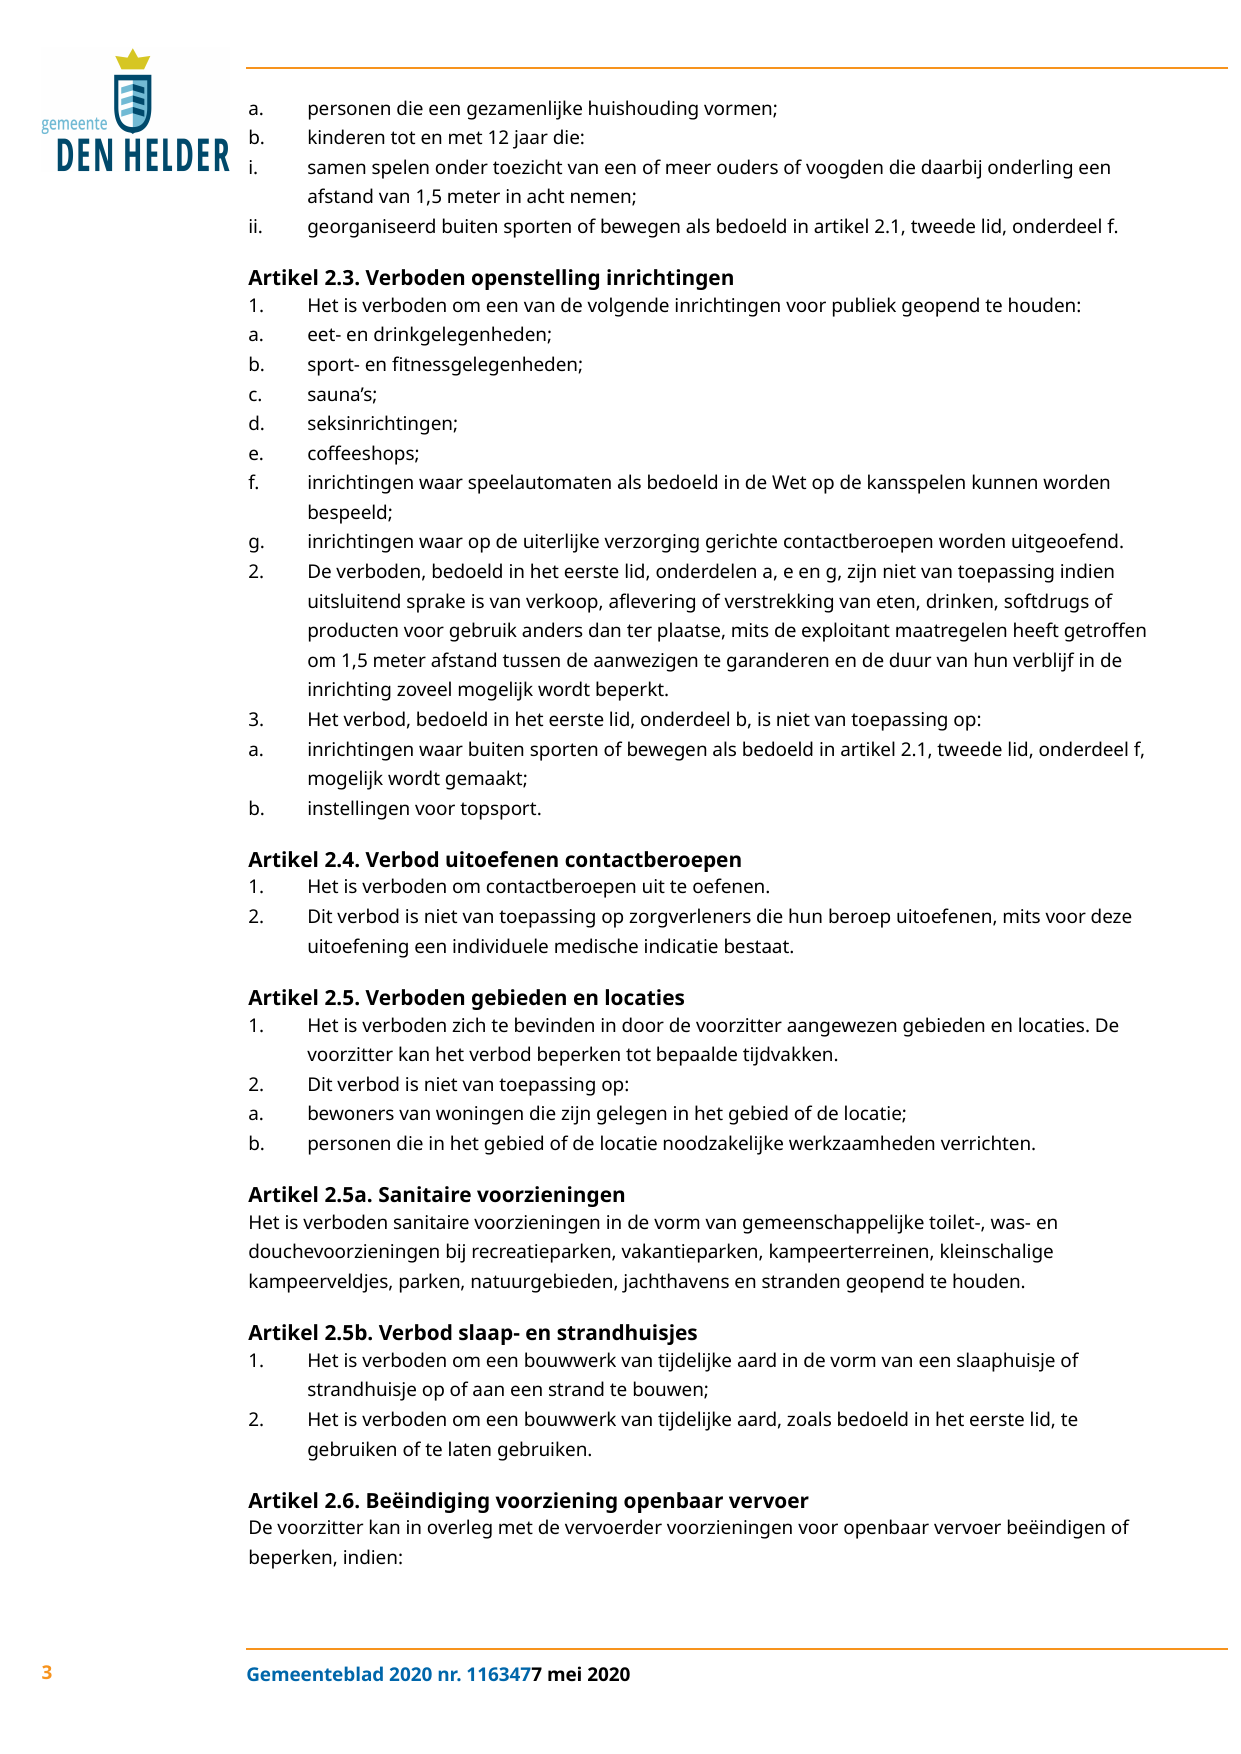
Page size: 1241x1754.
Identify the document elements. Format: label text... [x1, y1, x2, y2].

list Het is verboden om contactberoepen uit te oefenen. [248, 874, 1152, 899]
list instellingen voor topsport. [248, 795, 1152, 821]
text Het is verboden sanitaire voorzieningen in de vorm van gemeenschappelijke toilet-, was- en douchevoorzieningen bij recreatieparken, vakantieparken, kampeerterreinen, kleinschalige kampeerveldjes, parken, natuurgebieden, jachthavens en stranden geopend te houden. [248, 1209, 1152, 1294]
picture [63, 144, 68, 165]
picture [220, 160, 224, 172]
text Artikel 2.5b. Verbod slaap- en strandhuisjes [248, 1318, 1152, 1347]
list Het verbod, bedoeld in het eerste lid, onderdeel b, is niet van toepassing op: [248, 706, 1152, 732]
list samen spelen onder toezicht van een of meer ouders of voogden die daarbij onderling een afstand van 1,5 meter in acht nemen; [248, 154, 1152, 209]
picture [41, 47, 231, 172]
list personen die in het gebied of de locatie noodzakelijke werkzaamheden verrichten. [248, 1130, 1152, 1156]
text Artikel 2.5a. Sanitaire voorzieningen [248, 1181, 1152, 1209]
picture [130, 157, 135, 172]
text De voorzitter kan in overleg met de vervoerder voorzieningen voor openbaar vervoer beëindigen of beperken, indien: [248, 1514, 1152, 1570]
list coffeeshops; [248, 440, 1152, 466]
picture [182, 144, 187, 165]
list Het is verboden om een bouwwerk van tijdelijke aard in de vorm van een slaaphuisje of strandhuisje op of aan een strand te bouwen; [248, 1347, 1152, 1402]
list personen die een gezamenlijke huishouding vormen; [248, 95, 1152, 121]
list bewoners van woningen die zijn gelegen in het gebied of de locatie; [248, 1101, 1152, 1126]
list kinderen tot en met 12 jaar die: [248, 124, 1152, 150]
text Artikel 2.3. Verboden openstelling inrichtingen [248, 263, 1152, 292]
list Het is verboden om een bouwwerk van tijdelijke aard, zoals bedoeld in het eerste lid, te gebruiken of te laten gebruiken. [248, 1406, 1152, 1461]
list georganiseerd buiten sporten of bewegen als bedoeld in artikel 2.1, tweede lid, onderdeel f. [248, 213, 1152, 239]
text Artikel 2.6. Beëindiging voorziening openbaar vervoer [248, 1486, 1152, 1514]
list sauna’s; [248, 381, 1152, 406]
list Het is verboden zich te bevinden in door de voorzitter aangewezen gebieden en locaties. De voorzitter kan het verbod beperken tot bepaalde tijdvakken. [248, 1012, 1152, 1067]
picture [100, 154, 106, 172]
text Artikel 2.5. Verboden gebieden en locaties [248, 983, 1152, 1012]
list inrichtingen waar buiten sporten of bewegen als bedoeld in artikel 2.1, tweede lid, onderdeel f, mogelijk wordt gemaakt; [248, 736, 1152, 791]
list Het is verboden om een van de volgende inrichtingen voor publiek geopend te houden: [248, 292, 1152, 318]
list sport- en fitnessgelegenheden; [248, 351, 1152, 377]
list De verboden, bedoeld in het eerste lid, onderdelen a, e en g, zijn niet van toepassing indien uitsluitend sprake is van verkoop, aflevering of verstrekking van eten, drinken, softdrugs of producten voor gebruik anders dan ter plaatse, mits de exploitant maatregelen heeft getroffen om 1,5 meter afstand tussen de aanwezigen te garanderen en de duur van hun verblijf in de inrichting zoveel mogelijk wordt beperkt. [248, 558, 1152, 702]
text Artikel 2.4. Verbod uitoefenen contactberoepen [248, 845, 1152, 874]
list inrichtingen waar speelautomaten als bedoeld in de Wet op de kansspelen kunnen worden bespeeld; [248, 469, 1152, 525]
list eet- en drinkgelegenheden; [248, 322, 1152, 347]
list seksinrichtingen; [248, 410, 1152, 436]
list inrichtingen waar op de uiterlijke verzorging gerichte contactberoepen worden uitgeoefend. [248, 529, 1152, 554]
list Dit verbod is niet van toepassing op zorgverleners die hun beroep uitoefenen, mits voor deze uitoefening een individuele medische indicatie bestaat. [248, 903, 1152, 959]
list Dit verbod is niet van toepassing op: [248, 1071, 1152, 1097]
